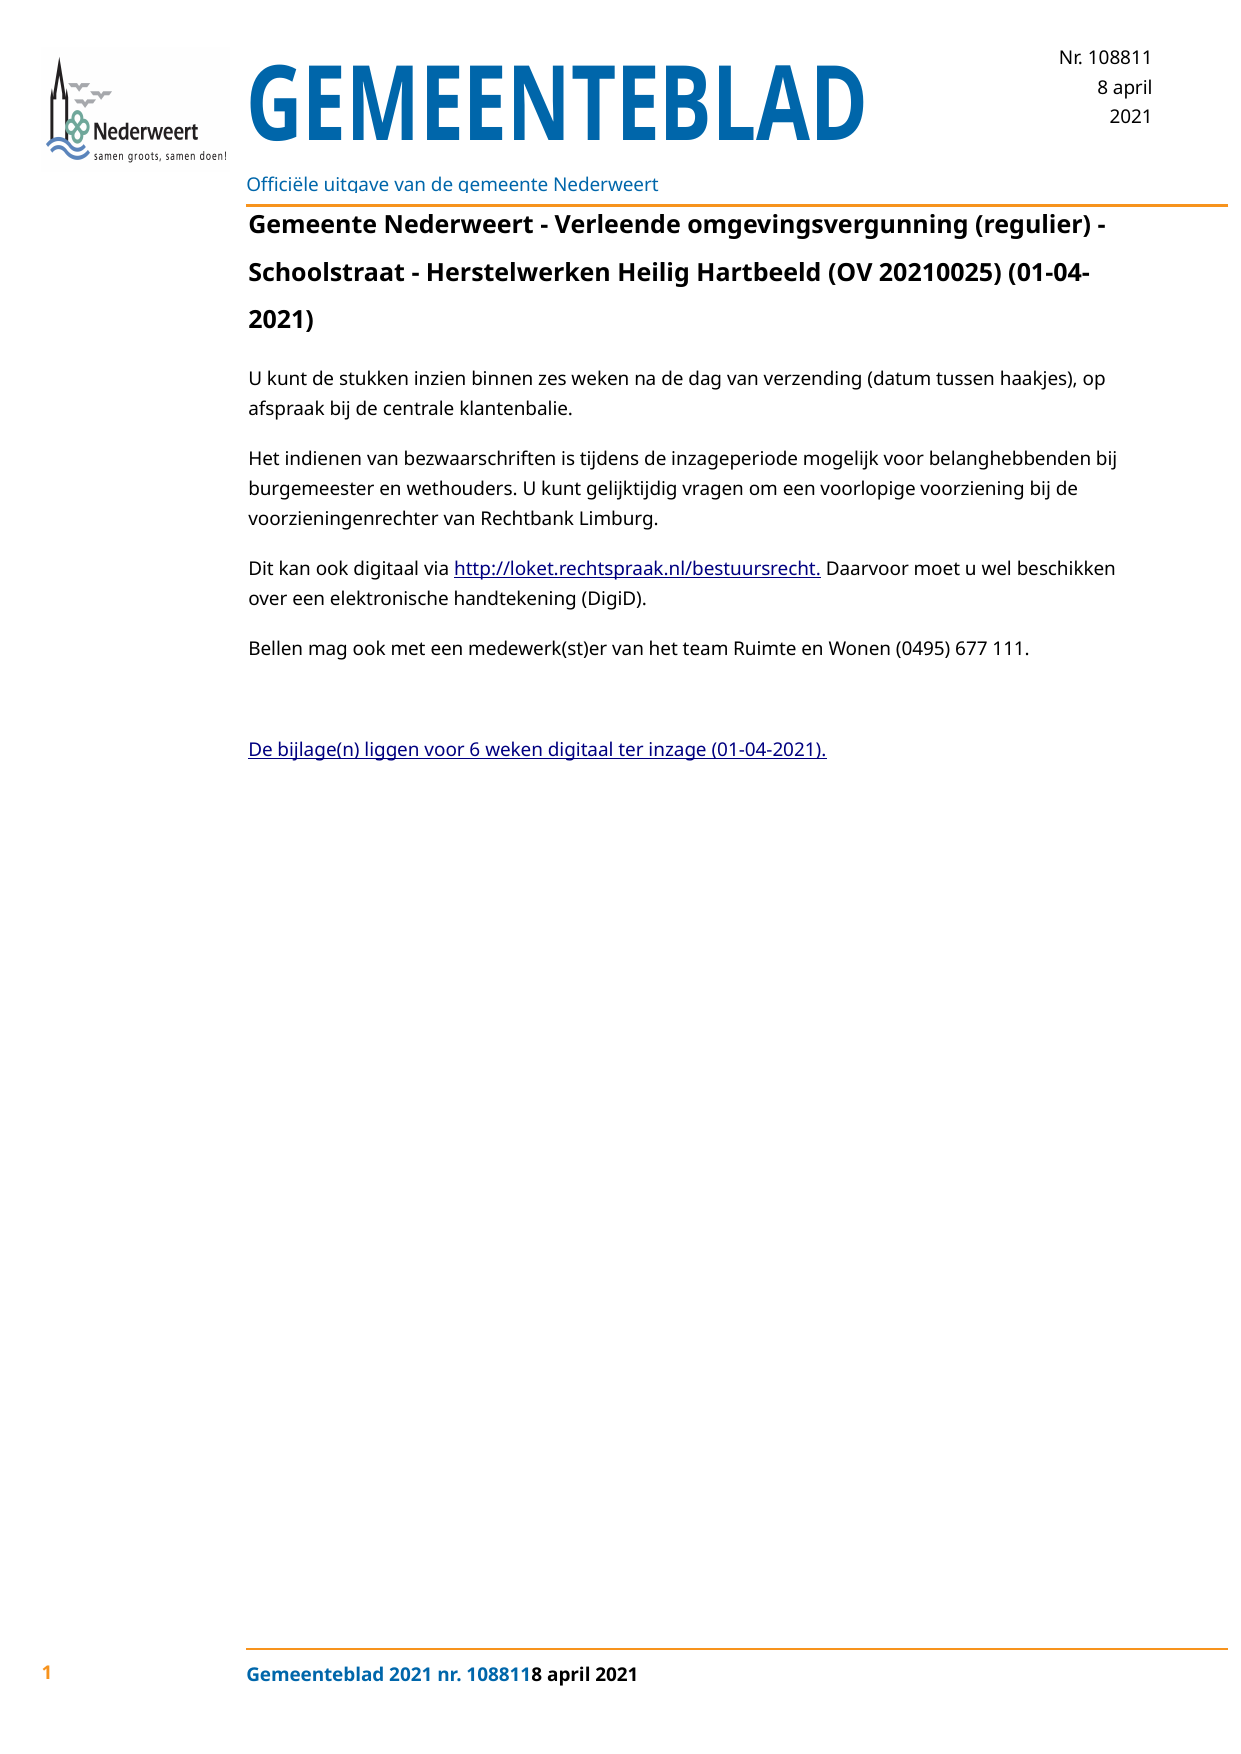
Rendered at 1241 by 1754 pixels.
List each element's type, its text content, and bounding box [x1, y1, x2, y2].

text Dit kan ook digitaal via http://loket.rechtspraak.nl/bestuursrecht. Daarvoor moet u wel beschikken over een elektronische handtekening (DigiD). [248, 555, 1152, 610]
text Bellen mag ook met een medewerk(st)er van het team Ruimte en Wonen (0495) 677 111. [248, 635, 1152, 661]
text Gemeente Nederweert - Verleende omgevingsvergunning (regulier) - Schoolstraat - Herstelwerken Heilig Hartbeeld (OV 20210025) (01-04-2021) [248, 207, 1152, 336]
text Het indienen van bezwaarschriften is tijdens de inzageperiode mogelijk voor belanghebbenden bij burgemeester en wethouders. U kunt gelijktijdig vragen om een voorlopige voorziening bij de voorzieningenrechter van Rechtbank Limburg. [248, 446, 1152, 530]
picture [41, 47, 231, 172]
text U kunt de stukken inzien binnen zes weken na de dag van verzending (datum tussen haakjes), op afspraak bij de centrale klantenbalie. [248, 366, 1152, 421]
text De bijlage(n) liggen voor 6 weken digitaal ter inzage (01-04-2021). [248, 736, 1152, 762]
